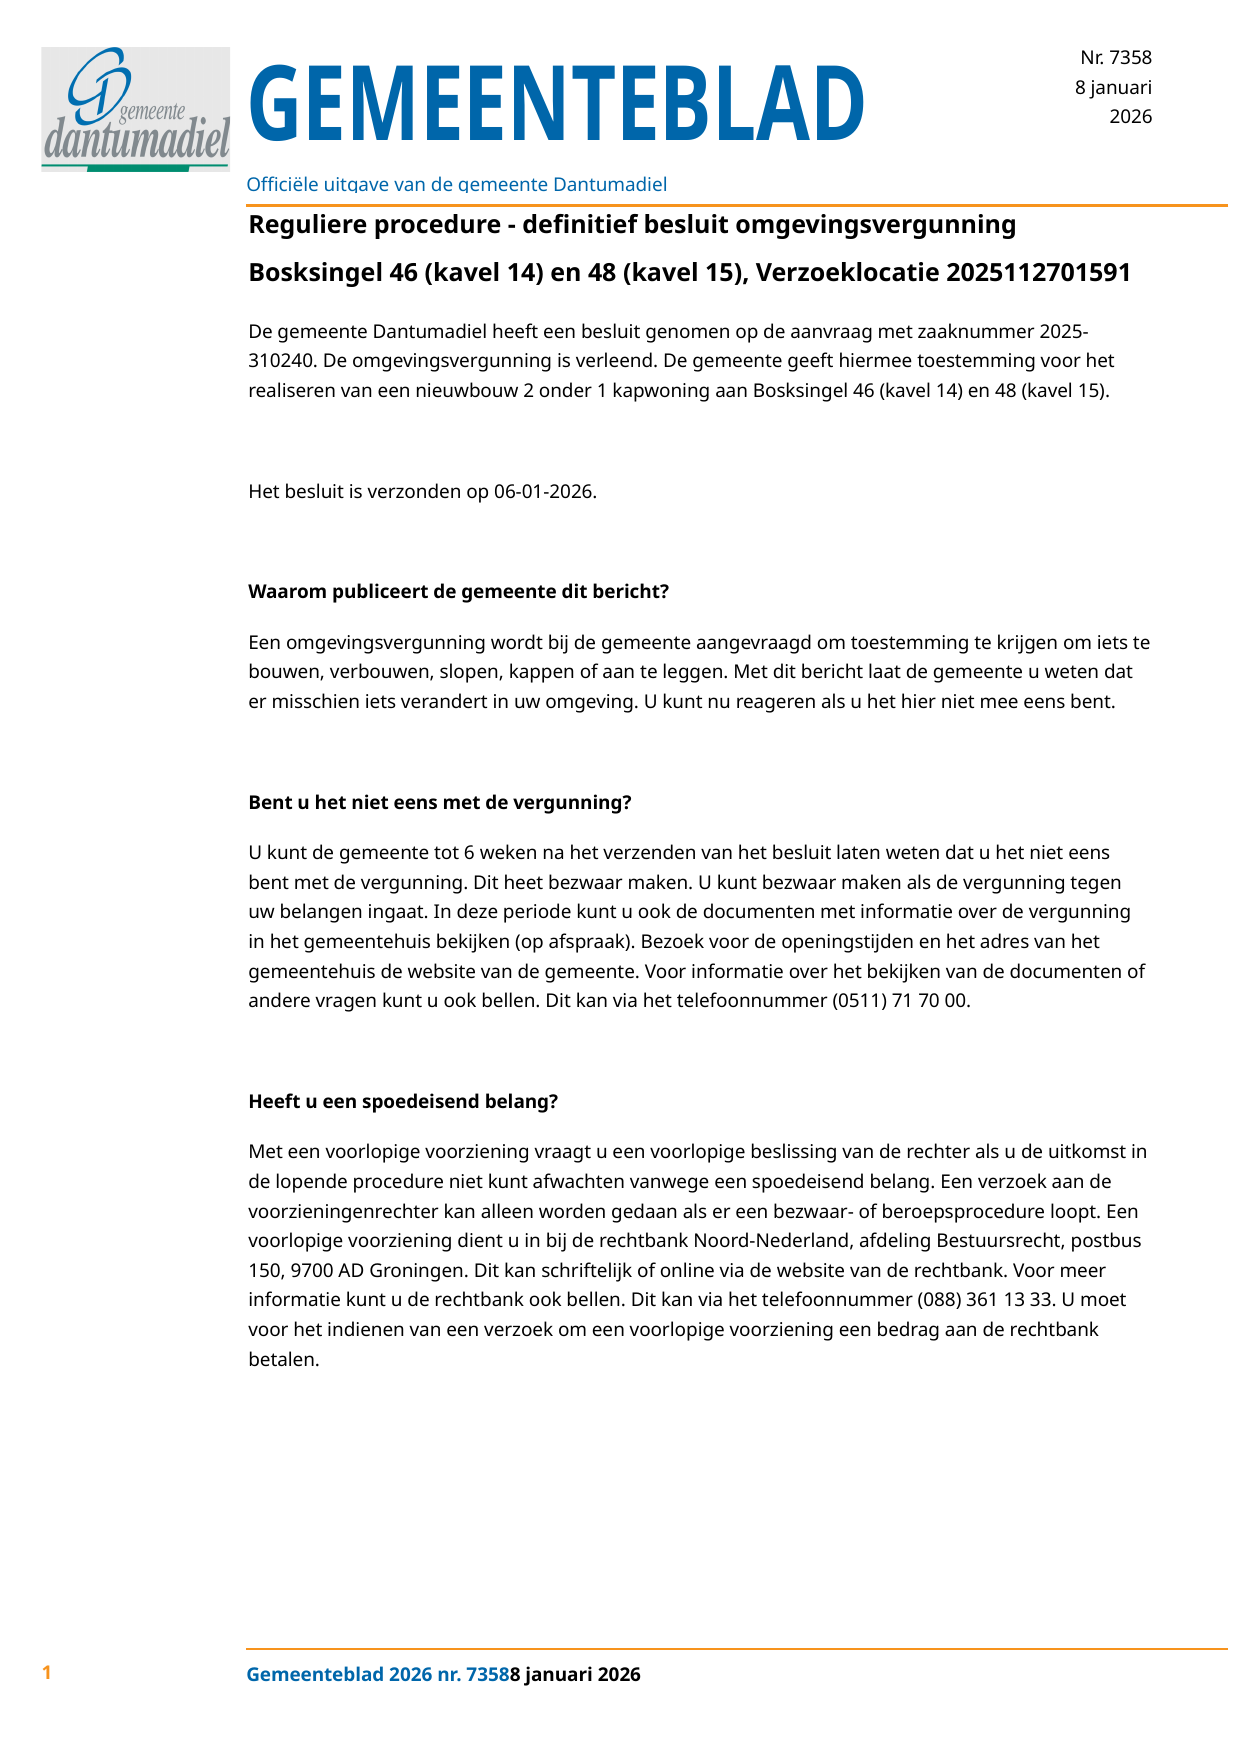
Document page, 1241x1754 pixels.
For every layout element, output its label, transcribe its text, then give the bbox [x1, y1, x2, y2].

text U kunt de gemeente tot 6 weken na het verzenden van het besluit laten weten dat u het niet eens bent met de vergunning. Dit heet bezwaar maken. U kunt bezwaar maken als de vergunning tegen uw belangen ingaat. In deze periode kunt u ook de documenten met informatie over de vergunning in het gemeentehuis bekijken (op afspraak). Bezoek voor de openingstijden en het adres van het gemeentehuis de website van de gemeente. Voor informatie over het bekijken van de documenten of andere vragen kunt u ook bellen. Dit kan via het telefoonnummer (0511) 71 70 00. [248, 839, 1152, 1013]
text De gemeente Dantumadiel heeft een besluit genomen op de aanvraag met zaaknummer 2025-310240. De omgevingsvergunning is verleend. De gemeente geeft hiermee toestemming voor het realiseren van een nieuwbouw 2 onder 1 kapwoning aan Bosksingel 46 (kavel 14) en 48 (kavel 15). [248, 318, 1152, 403]
text Heeft u een spoedeisend belang? [248, 1088, 1152, 1114]
text Met een voorlopige voorziening vraagt u een voorlopige beslissing van de rechter als u de uitkomst in de lopende procedure niet kunt afwachten vanwege een spoedeisend belang. Een verzoek aan de voorzieningenrechter kan alleen worden gedaan als er een bezwaar- of beroepsprocedure loopt. Een voorlopige voorziening dient u in bij de rechtbank Noord-Nederland, afdeling Bestuursrecht, postbus 150, 9700 AD Groningen. Dit kan schriftelijk of online via de website van de rechtbank. Voor meer informatie kunt u de rechtbank ook bellen. Dit kan via het telefoonnummer (088) 361 13 33. U moet voor het indienen van een verzoek om een voorlopige voorziening een bedrag aan de rechtbank betalen. [248, 1139, 1152, 1372]
picture [41, 47, 231, 172]
text Waarom publiceert de gemeente dit bericht? [248, 579, 1152, 604]
text Het besluit is verzonden op 06-01-2026. [248, 478, 1152, 504]
text Een omgevingsvergunning wordt bij de gemeente aangevraagd om toestemming te krijgen om iets te bouwen, verbouwen, slopen, kappen of aan te leggen. Met dit bericht laat de gemeente u weten dat er misschien iets verandert in uw omgeving. U kunt nu reageren als u het hier niet mee eens bent. [248, 629, 1152, 714]
text Bent u het niet eens met de vergunning? [248, 789, 1152, 815]
text Reguliere procedure - definitief besluit omgevingsvergunning Bosksingel 46 (kavel 14) en 48 (kavel 15), Verzoeklocatie 2025112701591 [248, 207, 1152, 288]
